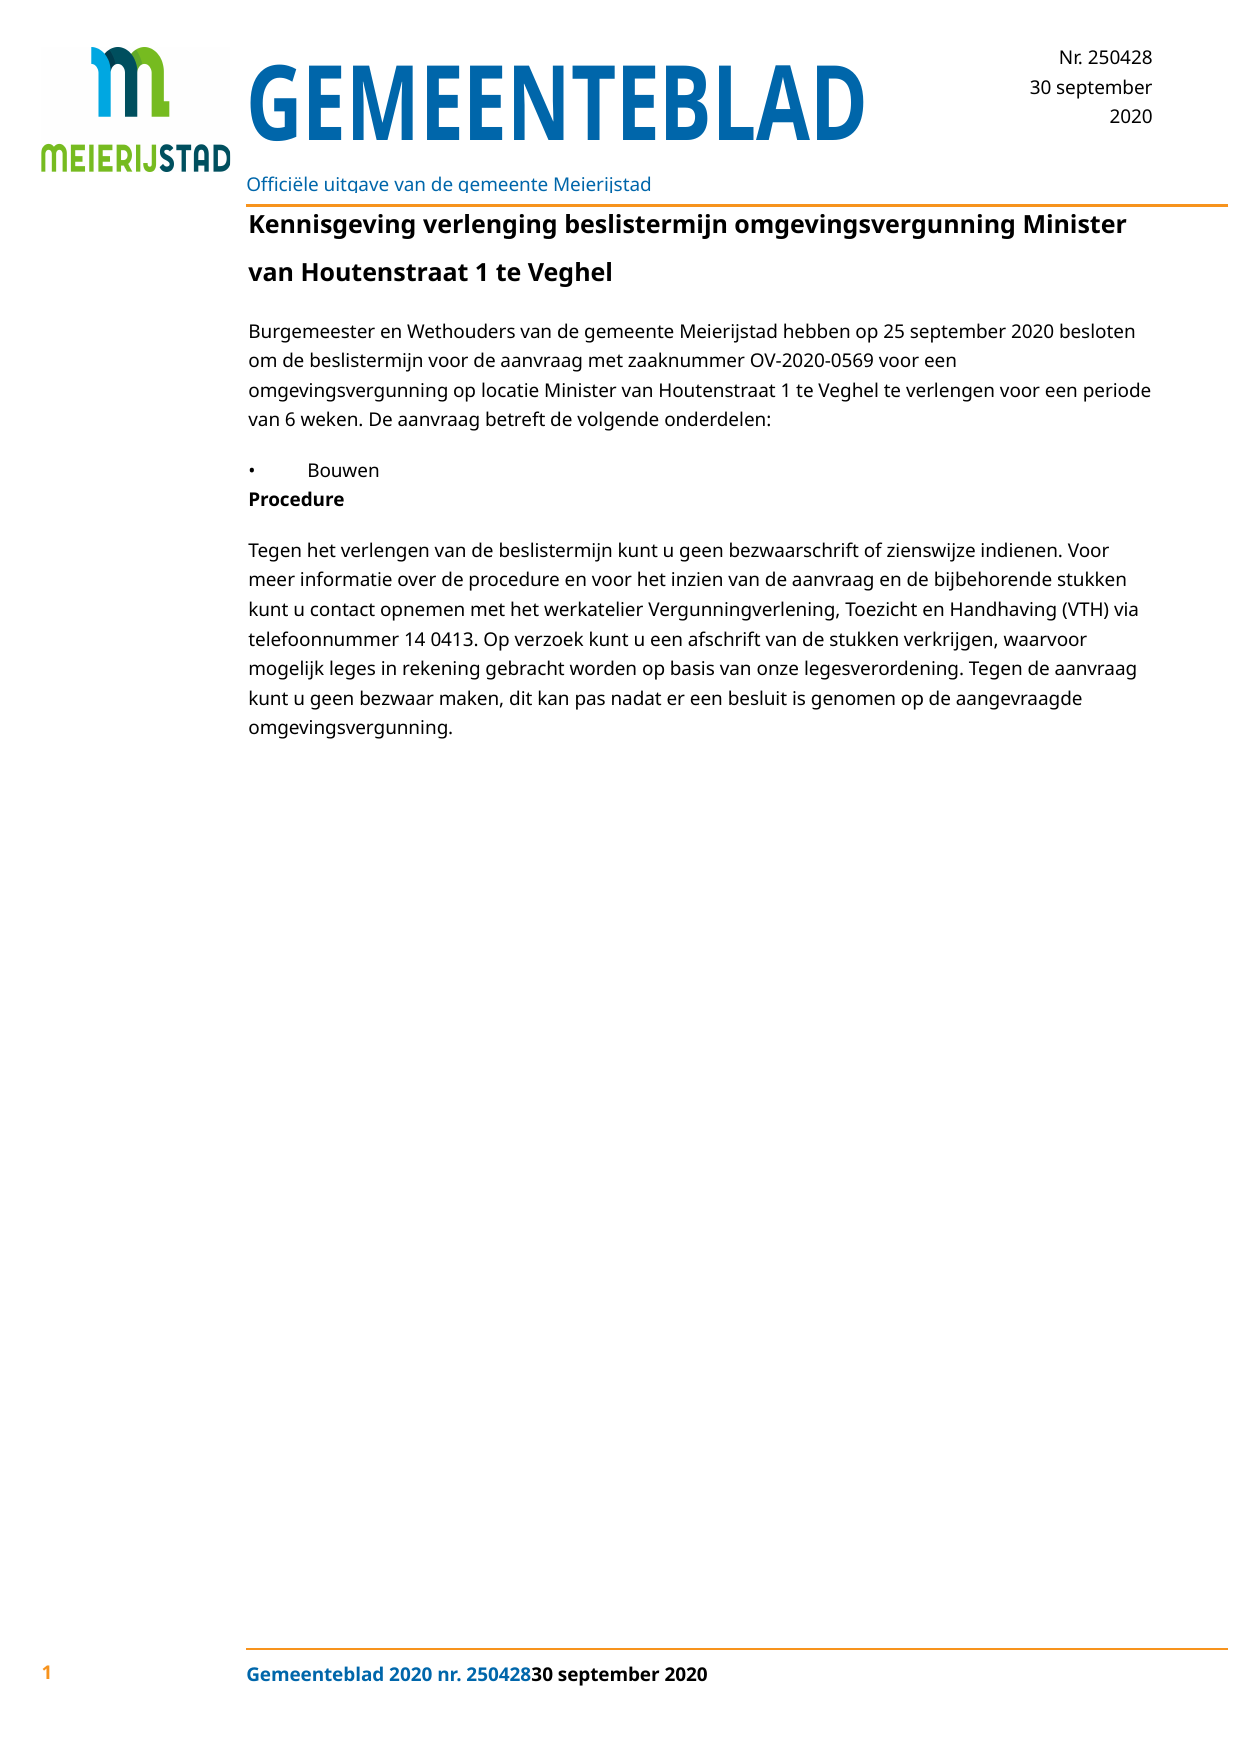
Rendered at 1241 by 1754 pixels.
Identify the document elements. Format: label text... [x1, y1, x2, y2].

text Burgemeester en Wethouders van de gemeente Meierijstad hebben op 25 september 2020 besloten om de beslistermijn voor de aanvraag met zaaknummer OV-2020-0569 voor een omgevingsvergunning op locatie Minister van Houtenstraat 1 te Veghel te verlengen voor een periode van 6 weken. De aanvraag betreft de volgende onderdelen: [248, 318, 1152, 432]
text Tegen het verlengen van de beslistermijn kunt u geen bezwaarschrift of zienswijze indienen. Voor meer informatie over de procedure en voor het inzien van de aanvraag en de bijbehorende stukken kunt u contact opnemen met het werkatelier Vergunningverlening, Toezicht en Handhaving (VTH) via telefoonnummer 14 0413. Op verzoek kunt u een afschrift van de stukken verkrijgen, waarvoor mogelijk leges in rekening gebracht worden op basis van onze legesverordening. Tegen de aanvraag kunt u geen bezwaar maken, dit kan pas nadat er een besluit is genomen op de aangevraagde omgevingsvergunning. [248, 537, 1152, 740]
text Procedure [248, 487, 1152, 512]
picture [41, 47, 231, 172]
list Bouwen [248, 457, 1152, 483]
text Kennisgeving verlenging beslistermijn omgevingsvergunning Minister van Houtenstraat 1 te Veghel [248, 207, 1152, 288]
